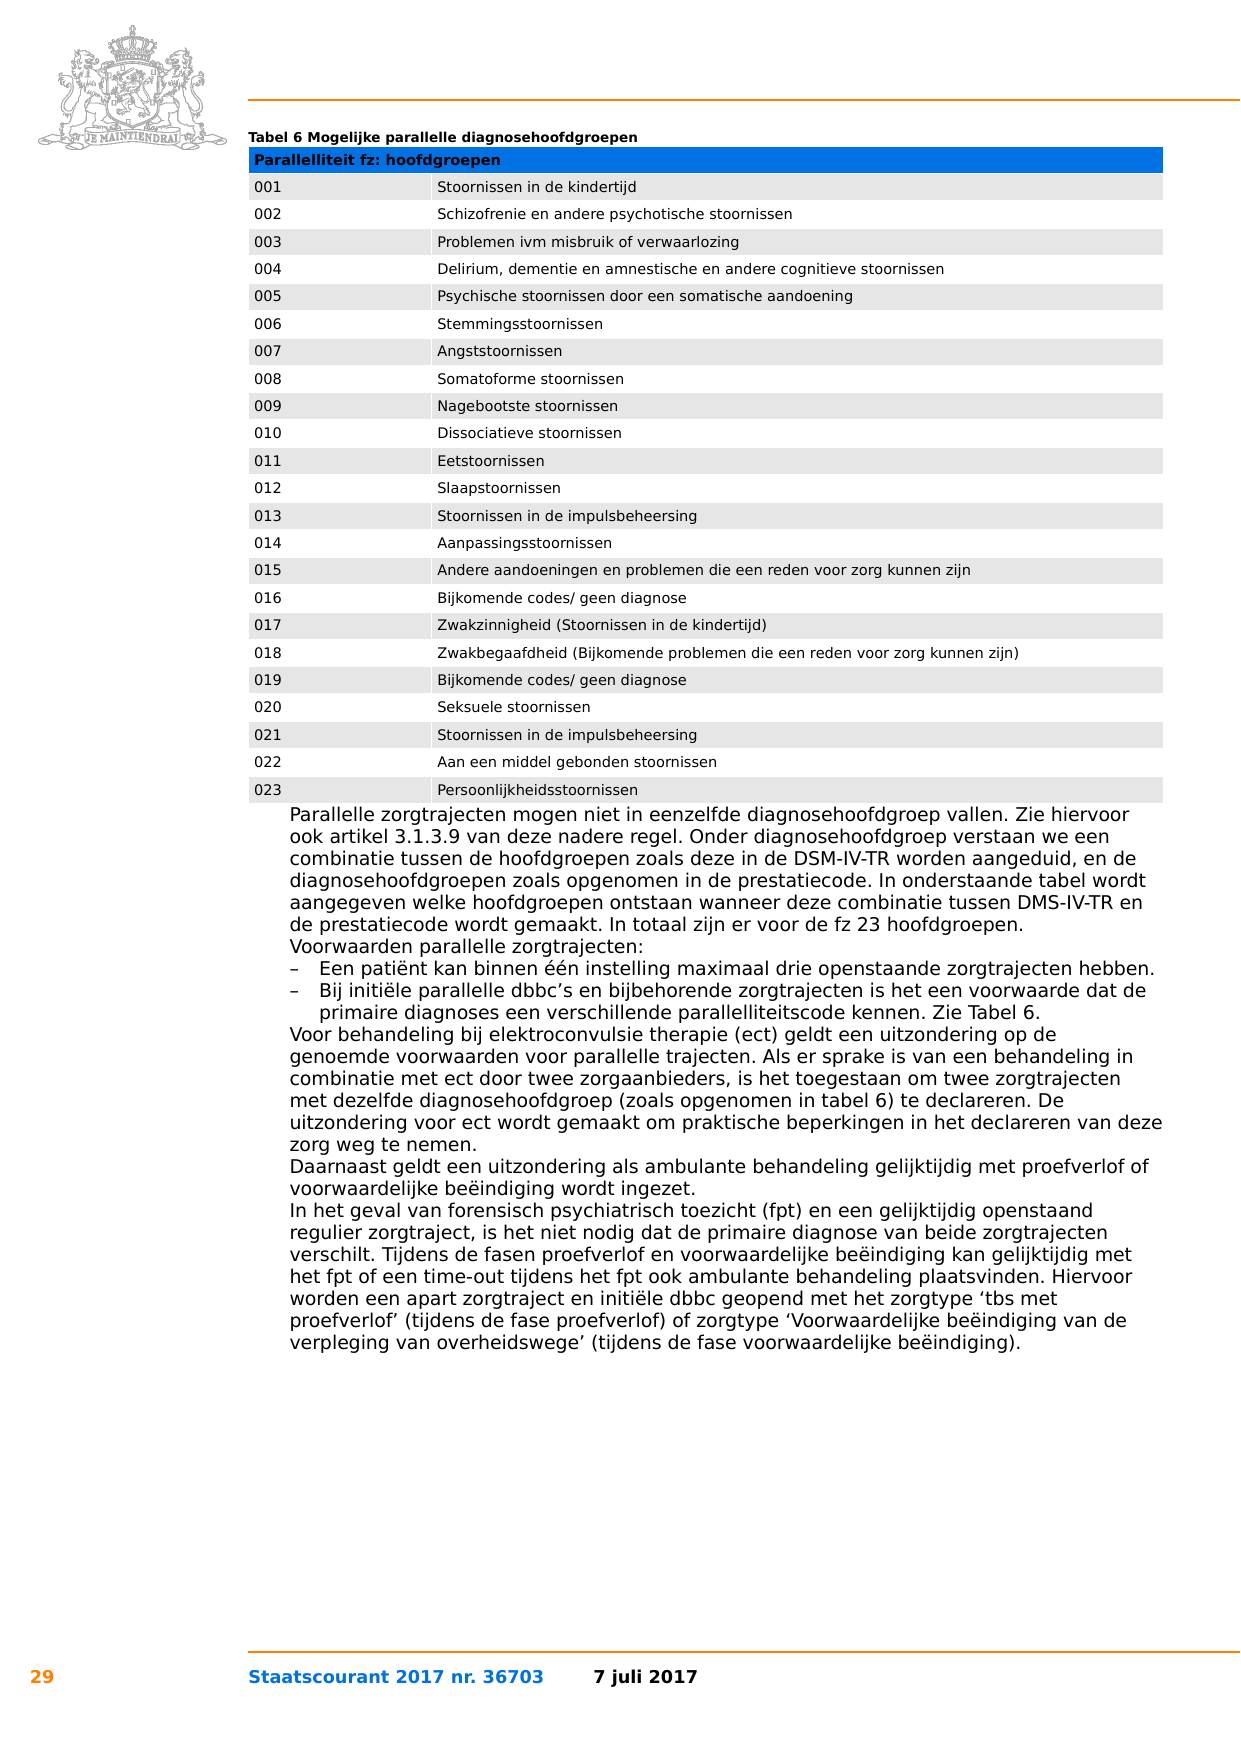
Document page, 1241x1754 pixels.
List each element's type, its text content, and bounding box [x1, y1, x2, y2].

table_cell Problemen ivm misbruik of verwaarlozing [432, 229, 1163, 255]
table_cell 003 [249, 229, 431, 255]
table_cell Delirium, dementie en amnestische en andere cognitieve stoornissen [432, 256, 1163, 283]
table_cell Psychische stoornissen door een somatische aandoening [432, 284, 1163, 310]
text Parallelle zorgtrajecten mogen niet in eenzelfde diagnosehoofdgroep vallen. Zie hiervoor ook artikel 3.1.3.9 van deze nadere regel. Onder diagnosehoofdgroep verstaan we een combinatie tussen de hoofdgroepen zoals deze in de DSM-IV-TR worden aangeduid, en de diagnosehoofdgroepen zoals opgenomen in de prestatiecode. In onderstaande tabel wordt aangegeven welke hoofdgroepen ontstaan wanneer deze combinatie tussen DMS-IV-TR en de prestatiecode wordt gemaakt. In totaal zijn er voor de fz 23 hoofdgroepen. [289, 804, 1163, 936]
table_cell 004 [249, 256, 431, 283]
table_cell Nagebootste stoornissen [432, 393, 1163, 419]
table_cell Zwakzinnigheid (Stoornissen in de kindertijd) [432, 613, 1163, 639]
table_cell 011 [249, 448, 431, 474]
table_cell 001 [249, 174, 431, 200]
table_cell 009 [249, 393, 431, 419]
table_cell 002 [249, 201, 431, 228]
table_cell 022 [249, 749, 431, 776]
table_cell Stoornissen in de impulsbeheersing [432, 503, 1163, 529]
table_cell Angststoornissen [432, 339, 1163, 365]
table_cell Slaapstoornissen [432, 475, 1163, 502]
table_cell Seksuele stoornissen [432, 695, 1163, 721]
table_cell 017 [249, 613, 431, 639]
table_cell Bijkomende codes/ geen diagnose [432, 585, 1163, 611]
text – Bij initiële parallelle dbbc’s en bijbehorende zorgtrajecten is het een voorwaarde dat de primaire diagnoses een verschillende parallelliteitscode kennen. Zie Tabel 6. [289, 980, 1163, 1024]
table_cell Stemmingsstoornissen [432, 311, 1163, 337]
table_cell Andere aandoeningen en problemen die een reden voor zorg kunnen zijn [432, 558, 1163, 584]
table_cell 005 [249, 284, 431, 310]
table_cell Schizofrenie en andere psychotische stoornissen [432, 201, 1163, 228]
table_cell Aan een middel gebonden stoornissen [432, 749, 1163, 776]
table_cell Dissociatieve stoornissen [432, 421, 1163, 447]
table_cell Aanpassingsstoornissen [432, 530, 1163, 557]
picture [38, 25, 227, 150]
table_cell Parallelliteit fz: hoofdgroepen [249, 147, 1163, 173]
table_cell 023 [249, 777, 431, 803]
table_cell Zwakbegaafdheid (Bijkomende problemen die een reden voor zorg kunnen zijn) [432, 640, 1163, 666]
table_cell 012 [249, 475, 431, 502]
table_cell 013 [249, 503, 431, 529]
text In het geval van forensisch psychiatrisch toezicht (fpt) en een gelijktijdig openstaand regulier zorgtraject, is het niet nodig dat de primaire diagnose van beide zorgtrajecten verschilt. Tijdens de fasen proefverlof en voorwaardelijke beëindiging kan gelijktijdig met het fpt of een time-out tijdens het fpt ook ambulante behandeling plaatsvinden. Hiervoor worden een apart zorgtraject en initiële dbbc geopend met het zorgtype ‘tbs met proefverlof’ (tijdens de fase proefverlof) of zorgtype ‘Voorwaardelijke beëindiging van de verpleging van overheidswege’ (tijdens de fase voorwaardelijke beëindiging). [289, 1200, 1163, 1354]
text Daarnaast geldt een uitzondering als ambulante behandeling gelijktijdig met proefverlof of voorwaardelijke beëindiging wordt ingezet. [289, 1156, 1163, 1200]
table_cell 007 [249, 339, 431, 365]
text – Een patiënt kan binnen één instelling maximaal drie openstaande zorgtrajecten hebben. [289, 958, 1163, 980]
table_cell 015 [249, 558, 431, 584]
table_cell Stoornissen in de impulsbeheersing [432, 722, 1163, 748]
table_cell 019 [249, 667, 431, 693]
table_header Tabel 6 Mogelijke parallelle diagnosehoofdgroepen [248, 130, 1163, 146]
table_cell 010 [249, 421, 431, 447]
text Voor behandeling bij elektroconvulsie therapie (ect) geldt een uitzondering op de genoemde voorwaarden voor parallelle trajecten. Als er sprake is van een behandeling in combinatie met ect door twee zorgaanbieders, is het toegestaan om twee zorgtrajecten met dezelfde diagnosehoofdgroep (zoals opgenomen in tabel 6) te declareren. De uitzondering voor ect wordt gemaakt om praktische beperkingen in het declareren van deze zorg weg te nemen. [289, 1024, 1163, 1156]
text Voorwaarden parallelle zorgtrajecten: [289, 936, 1163, 958]
table_cell Persoonlijkheidsstoornissen [432, 777, 1163, 803]
table_cell 006 [249, 311, 431, 337]
table_cell 016 [249, 585, 431, 611]
table_cell 018 [249, 640, 431, 666]
table_cell 021 [249, 722, 431, 748]
table_cell Somatoforme stoornissen [432, 366, 1163, 392]
table_cell 020 [249, 695, 431, 721]
table_cell Bijkomende codes/ geen diagnose [432, 667, 1163, 693]
table_cell 014 [249, 530, 431, 557]
table_cell 008 [249, 366, 431, 392]
table_cell Stoornissen in de kindertijd [432, 174, 1163, 200]
table_cell Eetstoornissen [432, 448, 1163, 474]
